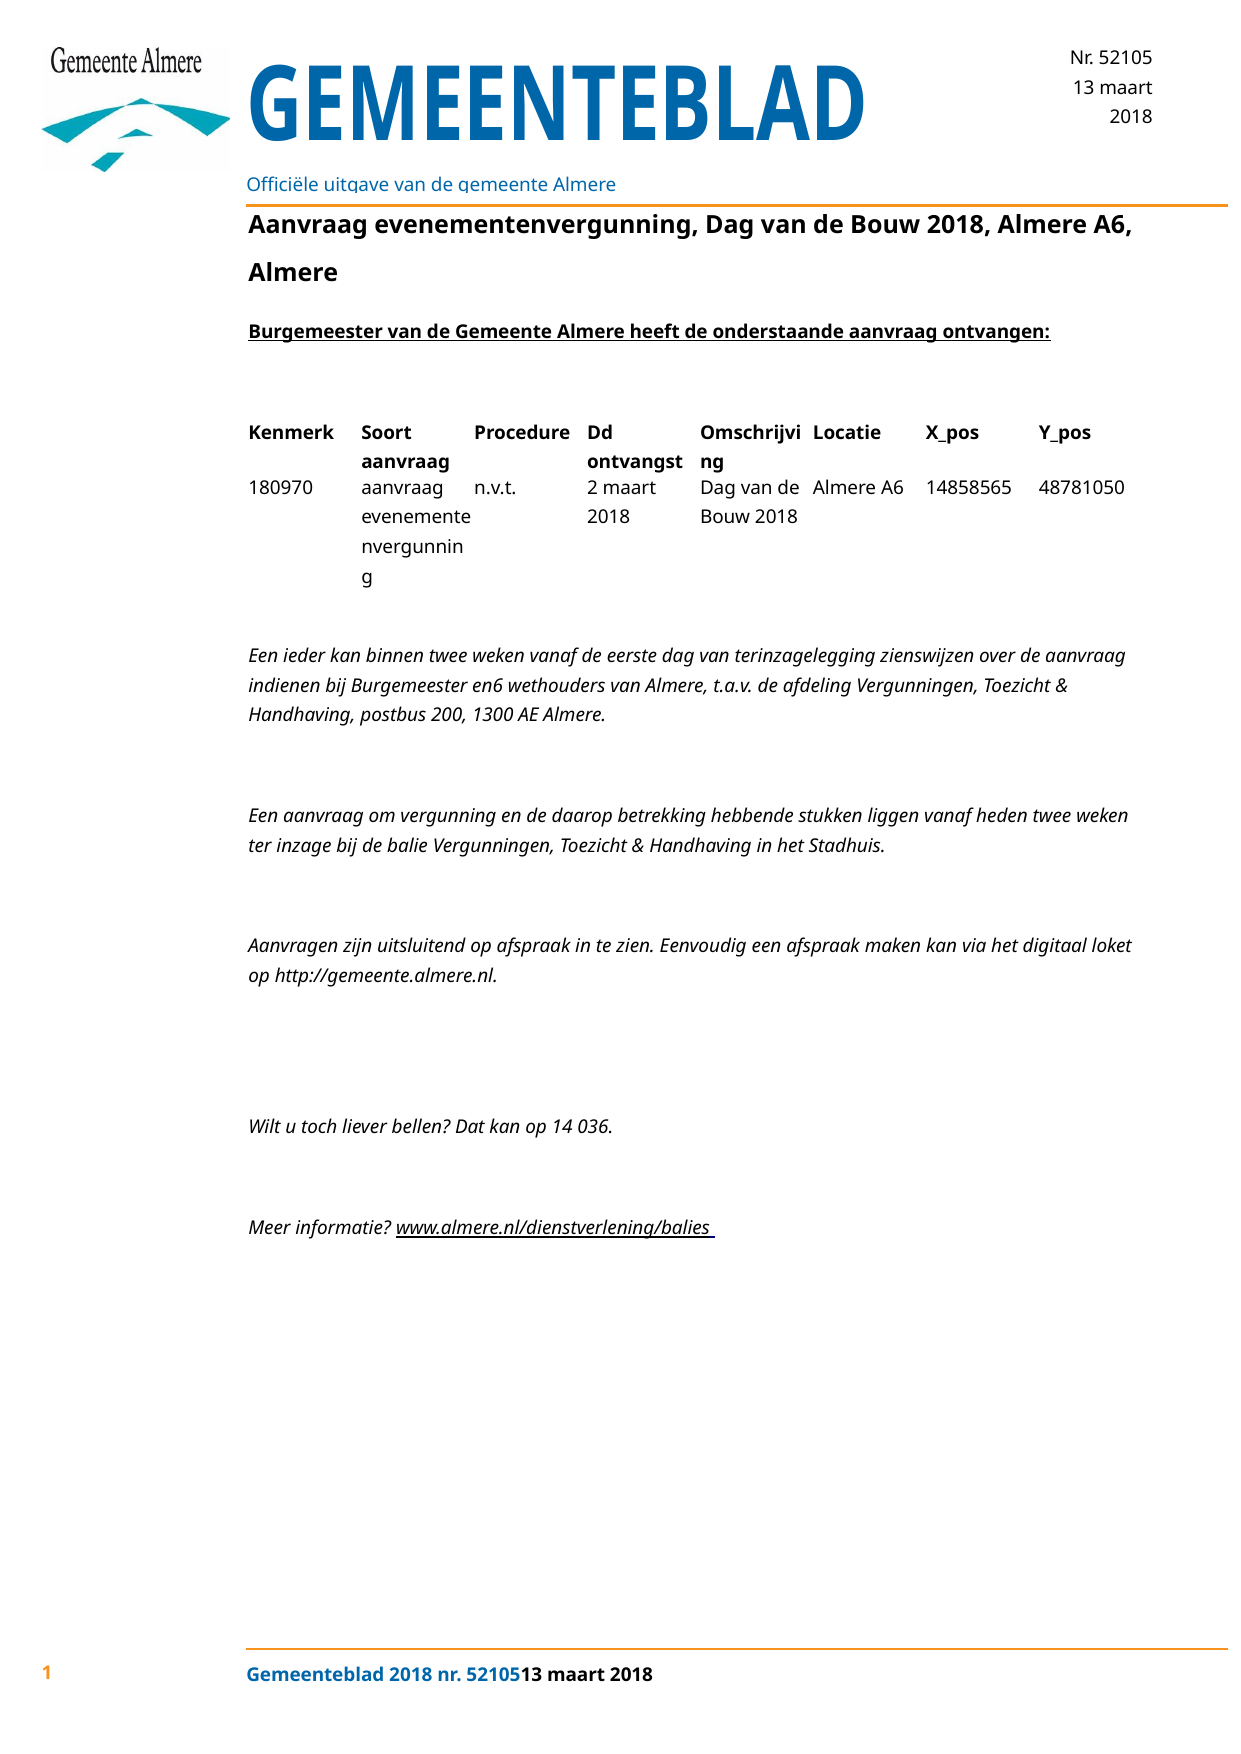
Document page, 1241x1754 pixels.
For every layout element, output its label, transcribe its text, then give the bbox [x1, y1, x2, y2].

table_header Kenmerk [248, 419, 361, 474]
table_header X_pos [926, 419, 1038, 474]
table_header Soort aanvraag [361, 419, 474, 474]
table_cell n.v.t. [474, 474, 587, 589]
table_cell 2 maart 2018 [587, 474, 700, 589]
table_cell 48781050 [1039, 474, 1152, 589]
text Burgemeester van de Gemeente Almere heeft de onderstaande aanvraag ontvangen: [248, 318, 1152, 344]
table_cell 14858565 [926, 474, 1038, 589]
text Aanvraag evenementenvergunning, Dag van de Bouw 2018, Almere A6, Almere [248, 207, 1152, 288]
text Meer informatie? www.almere.nl/dienstverlening/balies [248, 1214, 1152, 1240]
text Een aanvraag om vergunning en de daarop betrekking hebbende stukken liggen vanaf heden twee weken ter inzage bij de balie Vergunningen, Toezicht & Handhaving in het Stadhuis. [248, 802, 1152, 858]
table_cell Almere A6 [813, 474, 926, 589]
picture [41, 47, 231, 172]
table_cell aanvraag evenementenvergunning [361, 474, 474, 589]
text Een ieder kan binnen twee weken vanaf de eerste dag van terinzagelegging zienswijzen over de aanvraag indienen bij Burgemeester en6 wethouders van Almere, t.a.v. de afdeling Vergunningen, Toezicht & Handhaving, postbus 200, 1300 AE Almere. [248, 642, 1152, 727]
table_cell 180970 [248, 474, 361, 589]
table_header Procedure [474, 419, 587, 474]
text Wilt u toch liever bellen? Dat kan op 14 036. [248, 1113, 1152, 1139]
table_header Dd ontvangst [587, 419, 700, 474]
table_header Omschrijving [700, 419, 813, 474]
text Aanvragen zijn uitsluitend op afspraak in te zien. Eenvoudig een afspraak maken kan via het digitaal loket op http://gemeente.almere.nl. [248, 933, 1152, 988]
table_header Y_pos [1039, 419, 1152, 474]
table_header Locatie [813, 419, 926, 474]
table_cell Dag van de Bouw 2018 [700, 474, 813, 589]
